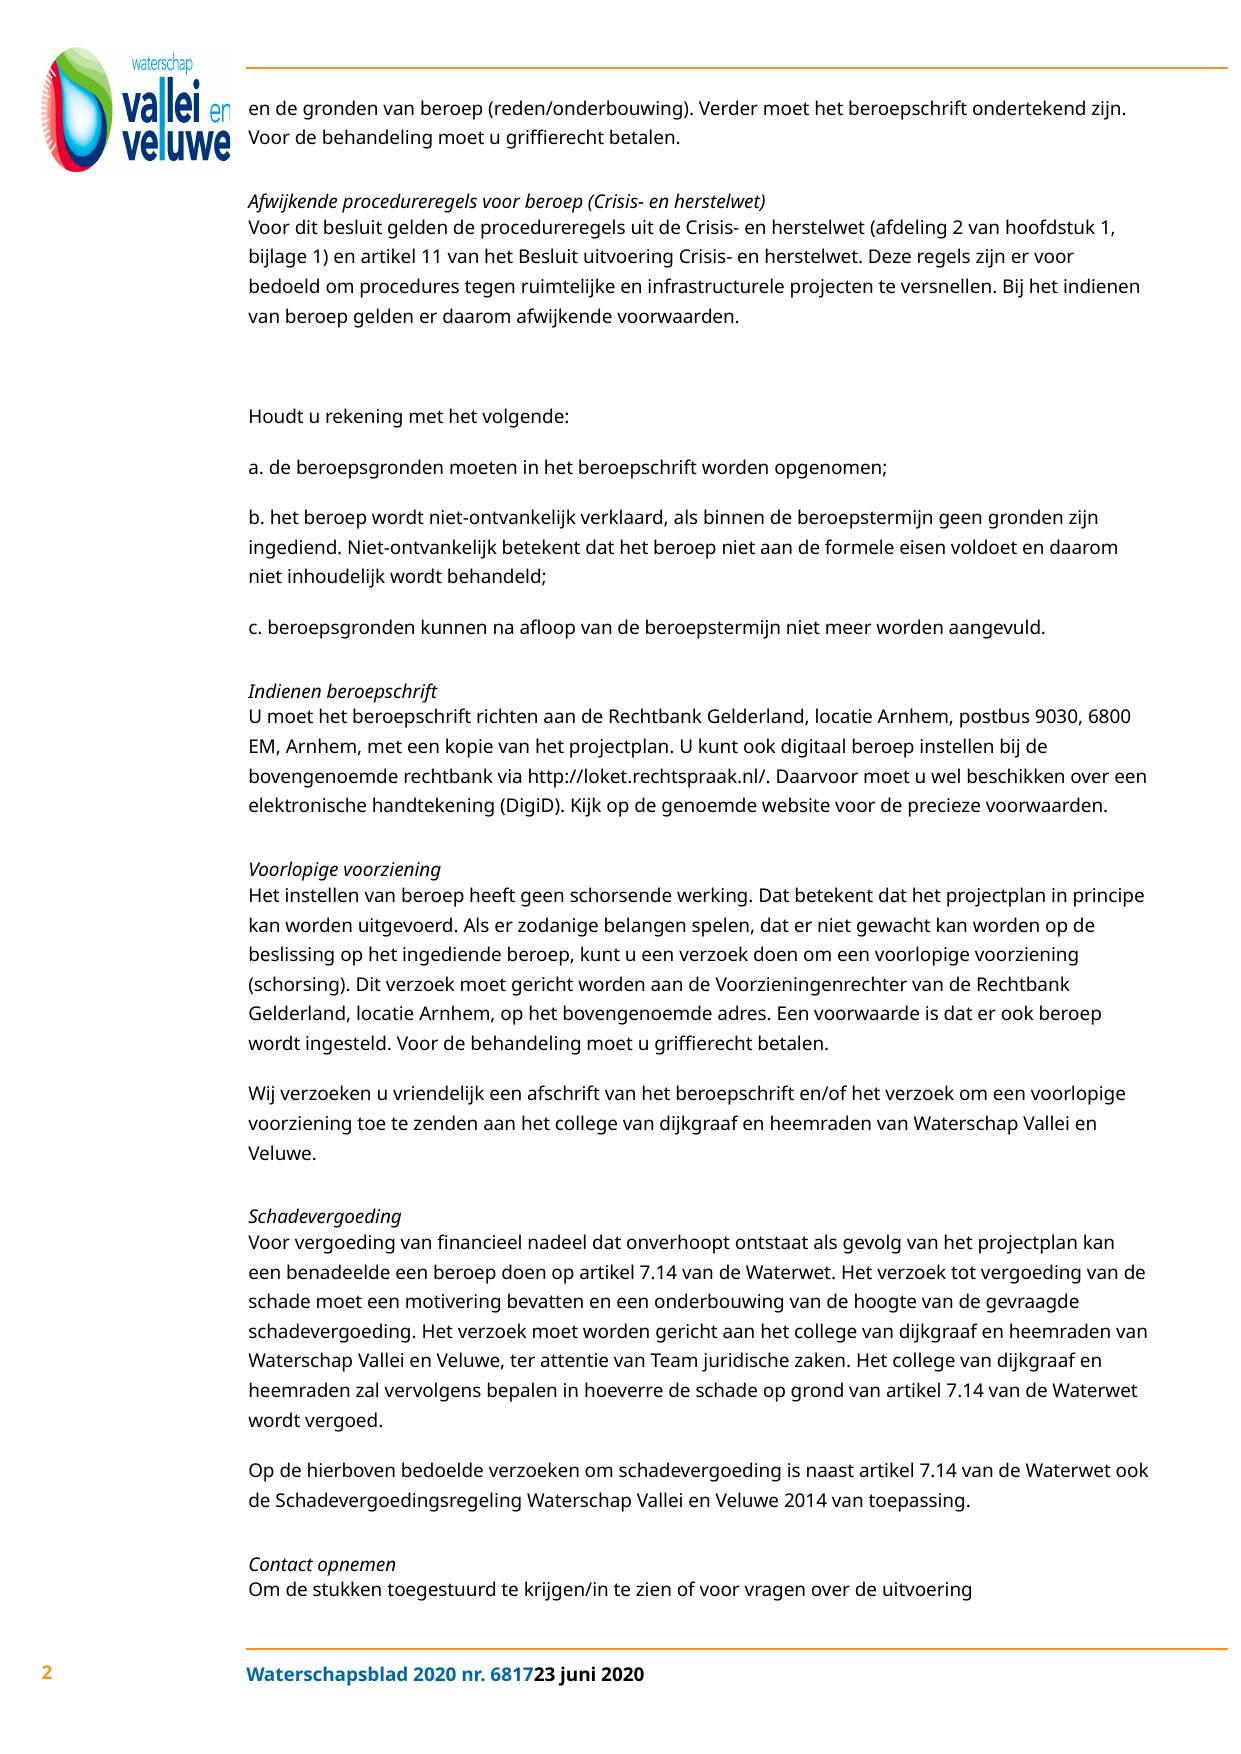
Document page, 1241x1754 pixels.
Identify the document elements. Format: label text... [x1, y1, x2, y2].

text a. de beroepsgronden moeten in het beroepschrift worden opgenomen; [248, 454, 1152, 480]
text Contact opnemen [248, 1551, 1152, 1577]
picture [41, 47, 231, 172]
text Houdt u rekening met het volgende: [248, 404, 1152, 429]
text U moet het beroepschrift richten aan de Rechtbank Gelderland, locatie Arnhem, postbus 9030, 6800 EM, Arnhem, met een kopie van het projectplan. U kunt ook digitaal beroep instellen bij de bovengenoemde rechtbank via http://loket.rechtspraak.nl/. Daarvoor moet u wel beschikken over een elektronische handtekening (DigiD). Kijk op de genoemde website voor de precieze voorwaarden. [248, 704, 1152, 818]
text c. beroepsgronden kunnen na afloop van de beroepstermijn niet meer worden aangevuld. [248, 614, 1152, 640]
text Voorlopige voorziening [248, 856, 1152, 882]
text en de gronden van beroep (reden/onderbouwing). Verder moet het beroepschrift ondertekend zijn. Voor de behandeling moet u griffierecht betalen. [248, 95, 1152, 150]
text Om de stukken toegestuurd te krijgen/in te zien of voor vragen over de uitvoering [248, 1577, 1152, 1602]
text Wij verzoeken u vriendelijk een afschrift van het beroepschrift en/of het verzoek om een voorlopige voorziening toe te zenden aan het college van dijkgraaf en heemraden van Waterschap Vallei en Veluwe. [248, 1081, 1152, 1165]
text b. het beroep wordt niet-ontvankelijk verklaard, als binnen de beroepstermijn geen gronden zijn ingediend. Niet-ontvankelijk betekent dat het beroep niet aan de formele eisen voldoet en daarom niet inhoudelijk wordt behandeld; [248, 504, 1152, 589]
text Schadevergoeding [248, 1204, 1152, 1229]
text Op de hierboven bedoelde verzoeken om schadevergoeding is naast artikel 7.14 van de Waterwet ook de Schadevergoedingsregeling Waterschap Vallei en Veluwe 2014 van toepassing. [248, 1457, 1152, 1513]
text Afwijkende procedureregels voor beroep (Crisis- en herstelwet) [248, 188, 1152, 214]
text Voor dit besluit gelden de procedureregels uit de Crisis- en herstelwet (afdeling 2 van hoofdstuk 1, bijlage 1) en artikel 11 van het Besluit uitvoering Crisis- en herstelwet. Deze regels zijn er voor bedoeld om procedures tegen ruimtelijke en infrastructurele projecten te versnellen. Bij het indienen van beroep gelden er daarom afwijkende voorwaarden. [248, 214, 1152, 328]
text Indienen beroepschrift [248, 678, 1152, 704]
text Het instellen van beroep heeft geen schorsende werking. Dat betekent dat het projectplan in principe kan worden uitgevoerd. Als er zodanige belangen spelen, dat er niet gewacht kan worden op de beslissing op het ingediende beroep, kunt u een verzoek doen om een voorlopige voorziening (schorsing). Dit verzoek moet gericht worden aan de Voorzieningenrechter van de Rechtbank Gelderland, locatie Arnhem, op het bovengenoemde adres. Een voorwaarde is dat er ook beroep wordt ingesteld. Voor de behandeling moet u griffierecht betalen. [248, 882, 1152, 1056]
text Voor vergoeding van financieel nadeel dat onverhoopt ontstaat als gevolg van het projectplan kan een benadeelde een beroep doen op artikel 7.14 van de Waterwet. Het verzoek tot vergoeding van de schade moet een motivering bevatten en een onderbouwing van de hoogte van de gevraagde schadevergoeding. Het verzoek moet worden gericht aan het college van dijkgraaf en heemraden van Waterschap Vallei en Veluwe, ter attentie van Team juridische zaken. Het college van dijkgraaf en heemraden zal vervolgens bepalen in hoeverre de schade op grond van artikel 7.14 van de Waterwet wordt vergoed. [248, 1229, 1152, 1433]
